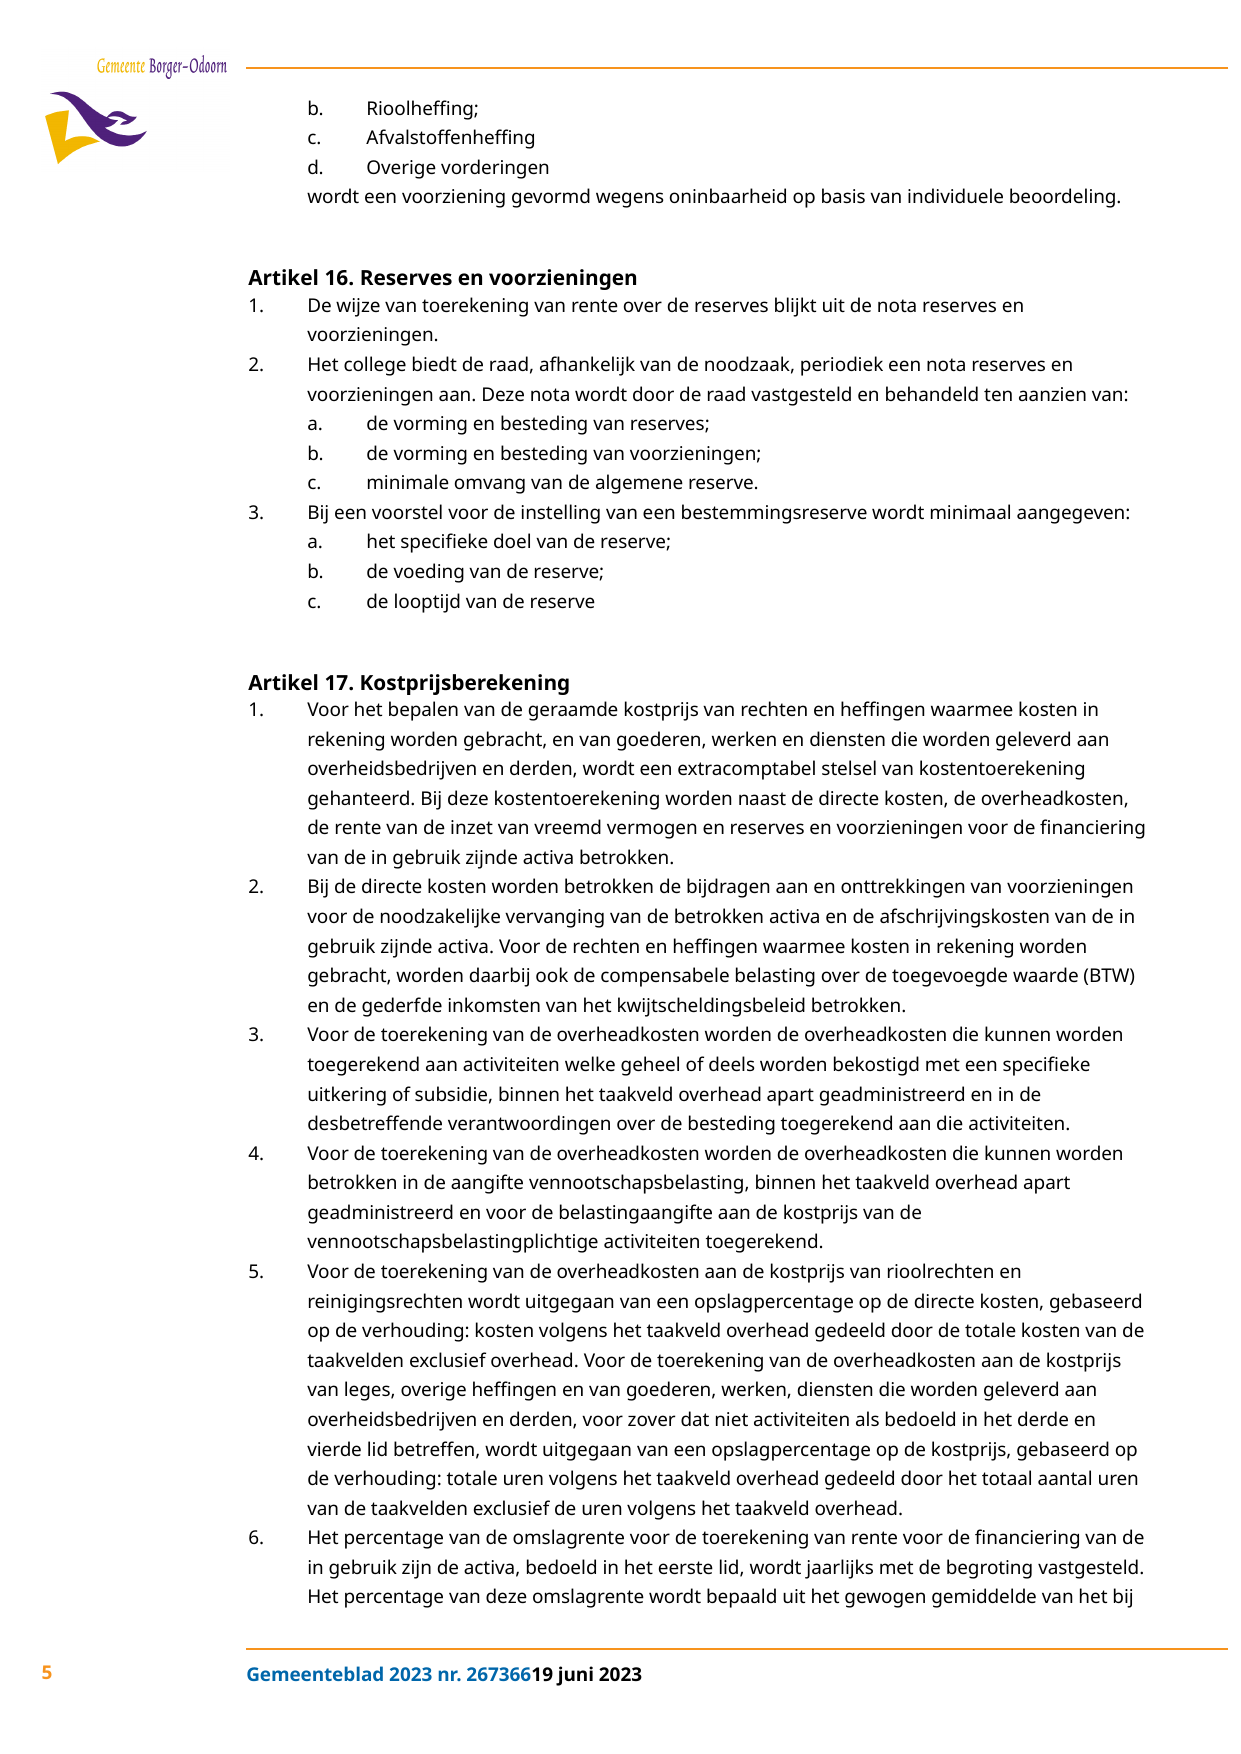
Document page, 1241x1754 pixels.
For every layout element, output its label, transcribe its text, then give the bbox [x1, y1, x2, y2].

list Voor de toerekening van de overheadkosten worden de overheadkosten die kunnen worden betrokken in de aangifte vennootschapsbelasting, binnen het taakveld overhead apart geadministreerd en voor de belastingaangifte aan de kostprijs van de vennootschapsbelastingplichtige activiteiten toegerekend. [248, 1140, 1152, 1254]
list minimale omvang van de algemene reserve. [307, 469, 1152, 495]
list de voeding van de reserve; [307, 558, 1152, 584]
list Rioolheffing; [307, 95, 1152, 121]
list het specifieke doel van de reserve; [307, 529, 1152, 554]
list Voor het bepalen van de geraamde kostprijs van rechten en heffingen waarmee kosten in rekening worden gebracht, en van goederen, werken en diensten die worden geleverd aan overheidsbedrijven en derden, wordt een extracomptabel stelsel van kostentoerekening gehanteerd. Bij deze kostentoerekening worden naast de directe kosten, de overheadkosten, de rente van de inzet van vreemd vermogen en reserves en voorzieningen voor de financiering van de in gebruik zijnde activa betrokken. [248, 696, 1152, 870]
list Afvalstoffenheffing [307, 124, 1152, 150]
picture [41, 47, 231, 172]
list Voor de toerekening van de overheadkosten aan de kostprijs van rioolrechten en reinigingsrechten wordt uitgegaan van een opslagpercentage op de directe kosten, gebaseerd op de verhouding: kosten volgens het taakveld overhead gedeeld door de totale kosten van de taakvelden exclusief overhead. Voor de toerekening van de overheadkosten aan de kostprijs van leges, overige heffingen en van goederen, werken, diensten die worden geleverd aan overheidsbedrijven en derden, voor zover dat niet activiteiten als bedoeld in het derde en vierde lid betreffen, wordt uitgegaan van een opslagpercentage op de kostprijs, gebaseerd op de verhouding: totale uren volgens het taakveld overhead gedeeld door het totaal aantal uren van de taakvelden exclusief de uren volgens het taakveld overhead. [248, 1258, 1152, 1521]
list Bij een voorstel voor de instelling van een bestemmingsreserve wordt minimaal aangegeven: [248, 499, 1152, 525]
list de vorming en besteding van reserves; [307, 410, 1152, 436]
list de looptijd van de reserve [307, 588, 1152, 613]
list Bij de directe kosten worden betrokken de bijdragen aan en onttrekkingen van voorzieningen voor de noodzakelijke vervanging van de betrokken activa en de afschrijvingskosten van de in gebruik zijnde activa. Voor de rechten en heffingen waarmee kosten in rekening worden gebracht, worden daarbij ook de compensabele belasting over de toegevoegde waarde (BTW) en de gederfde inkomsten van het kwijtscheldingsbeleid betrokken. [248, 874, 1152, 1018]
list de vorming en besteding van voorzieningen; [307, 440, 1152, 466]
text Artikel 17. Kostprijsberekening [248, 668, 1152, 696]
list De wijze van toerekening van rente over de reserves blijkt uit de nota reserves en voorzieningen. [248, 292, 1152, 347]
list Het percentage van de omslagrente voor de toerekening van rente voor de financiering van de in gebruik zijn de activa, bedoeld in het eerste lid, wordt jaarlijks met de begroting vastgesteld. Het percentage van deze omslagrente wordt bepaald uit het gewogen gemiddelde van het bij [248, 1524, 1152, 1609]
list Overige vorderingen [307, 154, 1152, 180]
text Artikel 16. Reserves en voorzieningen [248, 263, 1152, 292]
list Voor de toerekening van de overheadkosten worden de overheadkosten die kunnen worden toegerekend aan activiteiten welke geheel of deels worden bekostigd met een specifieke uitkering of subsidie, binnen het taakveld overhead apart geadministreerd en in de desbetreffende verantwoordingen over de besteding toegerekend aan die activiteiten. [248, 1022, 1152, 1136]
list wordt een voorziening gevormd wegens oninbaarheid op basis van individuele beoordeling. [248, 183, 1152, 209]
list Het college biedt de raad, afhankelijk van de noodzaak, periodiek een nota reserves en voorzieningen aan. Deze nota wordt door de raad vastgesteld en behandeld ten aanzien van: [248, 351, 1152, 406]
